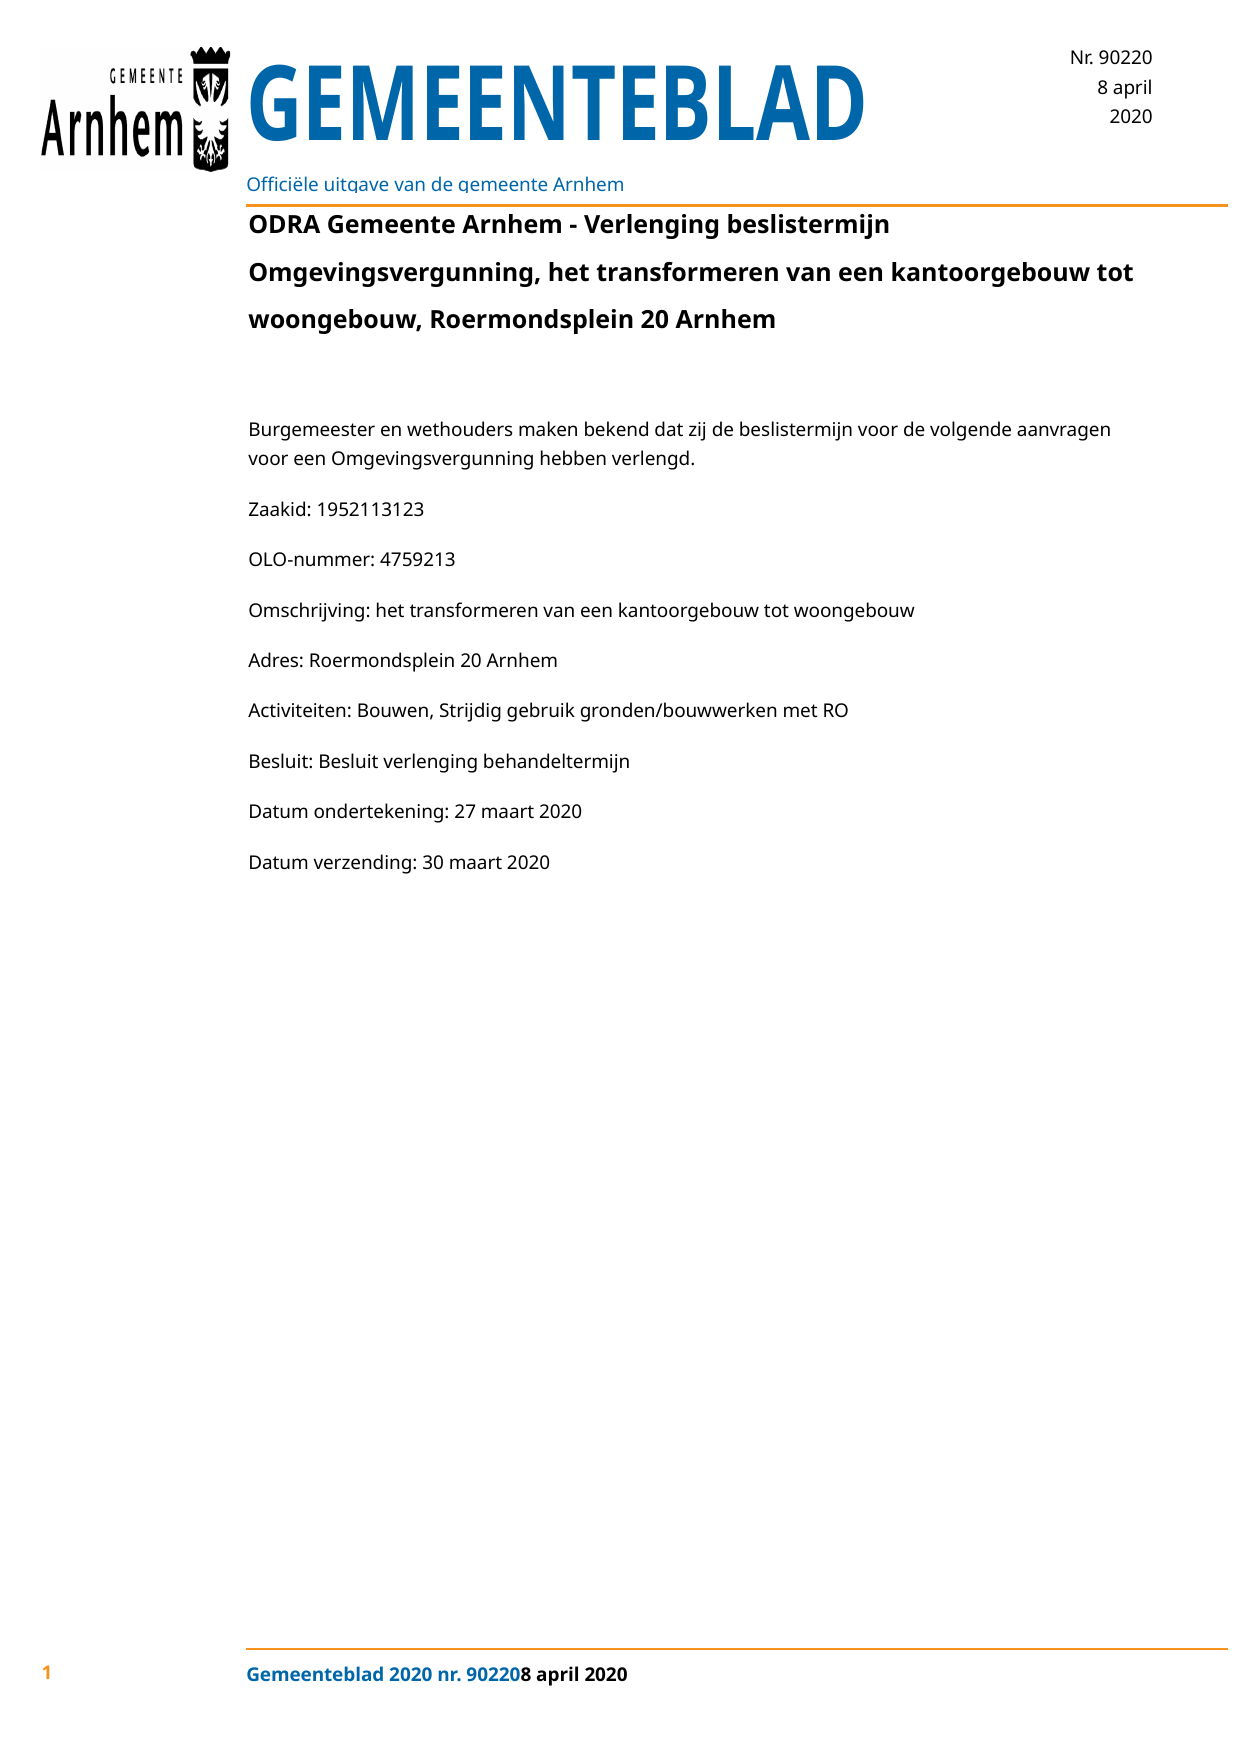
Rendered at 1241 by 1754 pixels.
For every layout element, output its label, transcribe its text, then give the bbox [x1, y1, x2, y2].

text Datum ondertekening: 27 maart 2020 [248, 798, 1152, 824]
text Activiteiten: Bouwen, Strijdig gebruik gronden/bouwwerken met RO [248, 698, 1152, 723]
text Datum verzending: 30 maart 2020 [248, 849, 1152, 874]
text Omschrijving: het transformeren van een kantoorgebouw tot woongebouw [248, 597, 1152, 622]
text Besluit: Besluit verlenging behandeltermijn [248, 748, 1152, 774]
text Zaakid: 1952113123 [248, 496, 1152, 522]
text ODRA Gemeente Arnhem - Verlenging beslistermijn Omgevingsvergunning, het transformeren van een kantoorgebouw tot woongebouw, Roermondsplein 20 Arnhem [248, 207, 1152, 336]
text Burgemeester en wethouders maken bekend dat zij de beslistermijn voor de volgende aanvragen voor een Omgevingsvergunning hebben verlengd. [248, 416, 1152, 471]
text OLO-nummer: 4759213 [248, 546, 1152, 572]
picture [41, 47, 231, 172]
text Adres: Roermondsplein 20 Arnhem [248, 647, 1152, 673]
